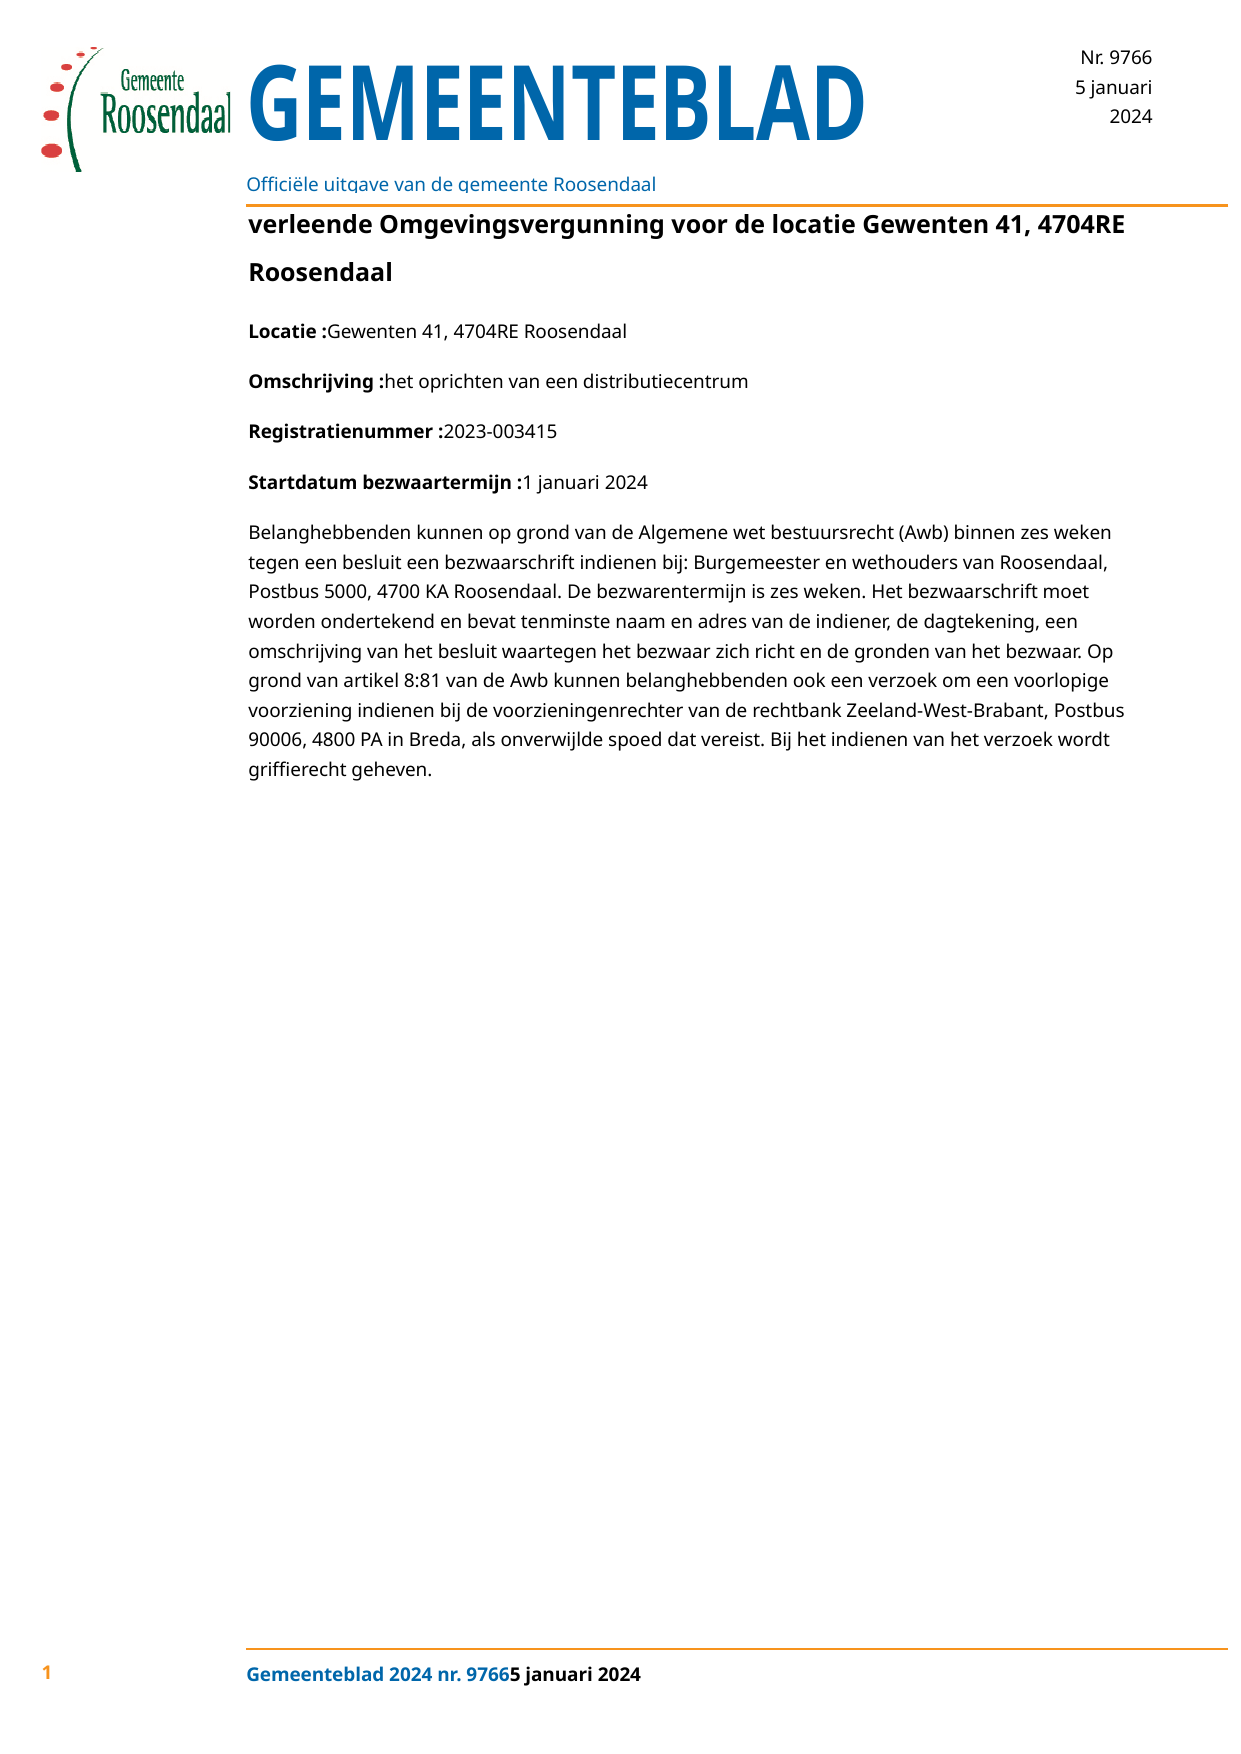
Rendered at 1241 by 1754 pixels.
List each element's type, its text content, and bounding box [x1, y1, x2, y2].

text Registratienummer :2023-003415 [248, 419, 1152, 444]
picture [41, 47, 231, 172]
text verleende Omgevingsvergunning voor de locatie Gewenten 41, 4704RE Roosendaal [248, 207, 1152, 288]
text Startdatum bezwaartermijn :1 januari 2024 [248, 469, 1152, 495]
text Belanghebbenden kunnen op grond van de Algemene wet bestuursrecht (Awb) binnen zes weken tegen een besluit een bezwaarschrift indienen bij: Burgemeester en wethouders van Roosendaal, Postbus 5000, 4700 KA Roosendaal. De bezwarentermijn is zes weken. Het bezwaarschrift moet worden ondertekend en bevat tenminste naam en adres van de indiener, de dagtekening, een omschrijving van het besluit waartegen het bezwaar zich richt en de gronden van het bezwaar. Op grond van artikel 8:81 van de Awb kunnen belanghebbenden ook een verzoek om een voorlopige voorziening indienen bij de voorzieningenrechter van de rechtbank Zeeland-West-Brabant, Postbus 90006, 4800 PA in Breda, als onverwijlde spoed dat vereist. Bij het indienen van het verzoek wordt griffierecht geheven. [248, 519, 1152, 782]
text Omschrijving :het oprichten van een distributiecentrum [248, 368, 1152, 394]
text Locatie :Gewenten 41, 4704RE Roosendaal [248, 318, 1152, 344]
